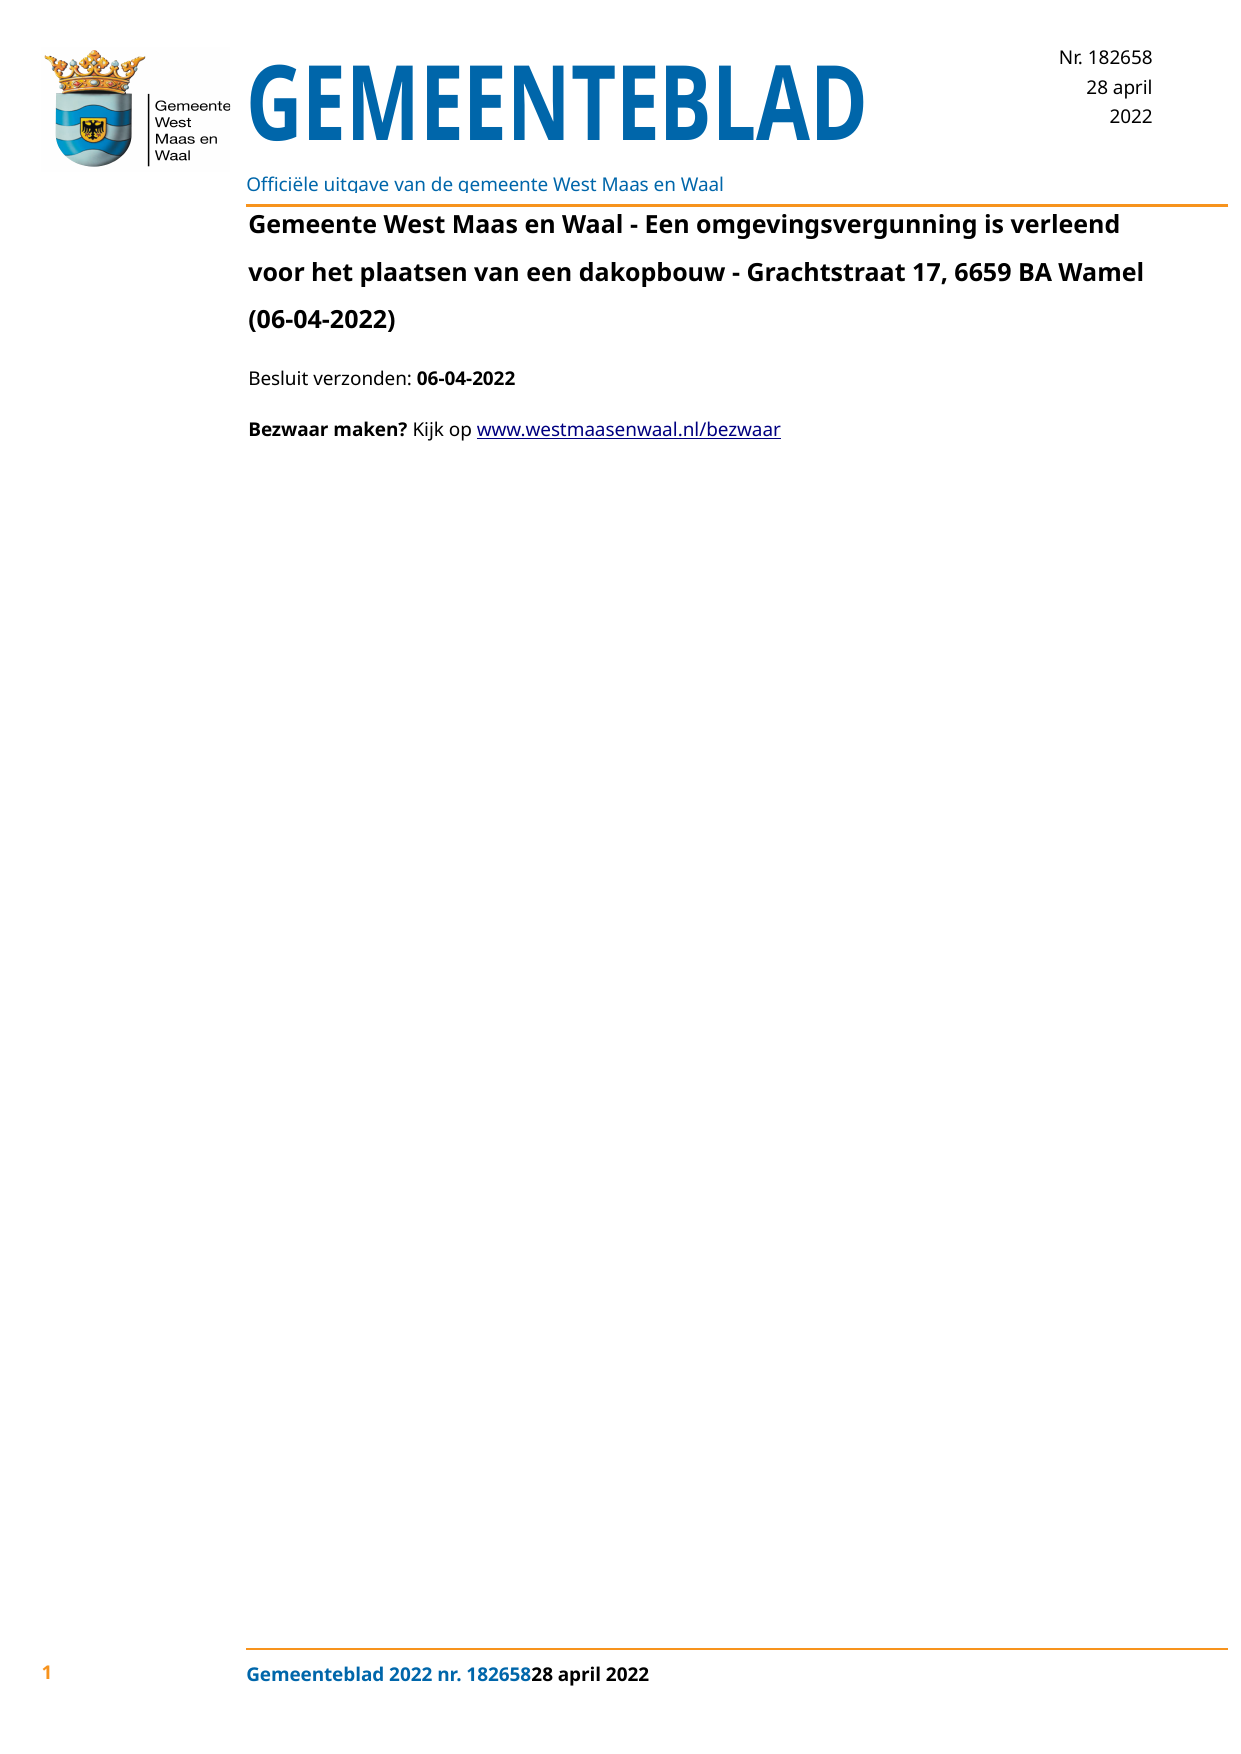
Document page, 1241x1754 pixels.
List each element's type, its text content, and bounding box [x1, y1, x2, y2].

text Gemeente West Maas en Waal - Een omgevingsvergunning is verleend voor het plaatsen van een dakopbouw - Grachtstraat 17, 6659 BA Wamel (06-04-2022) [248, 207, 1152, 336]
picture [41, 47, 231, 172]
text Bezwaar maken? Kijk op www.westmaasenwaal.nl/bezwaar [248, 416, 1152, 442]
text Besluit verzonden: 06-04-2022 [248, 366, 1152, 391]
